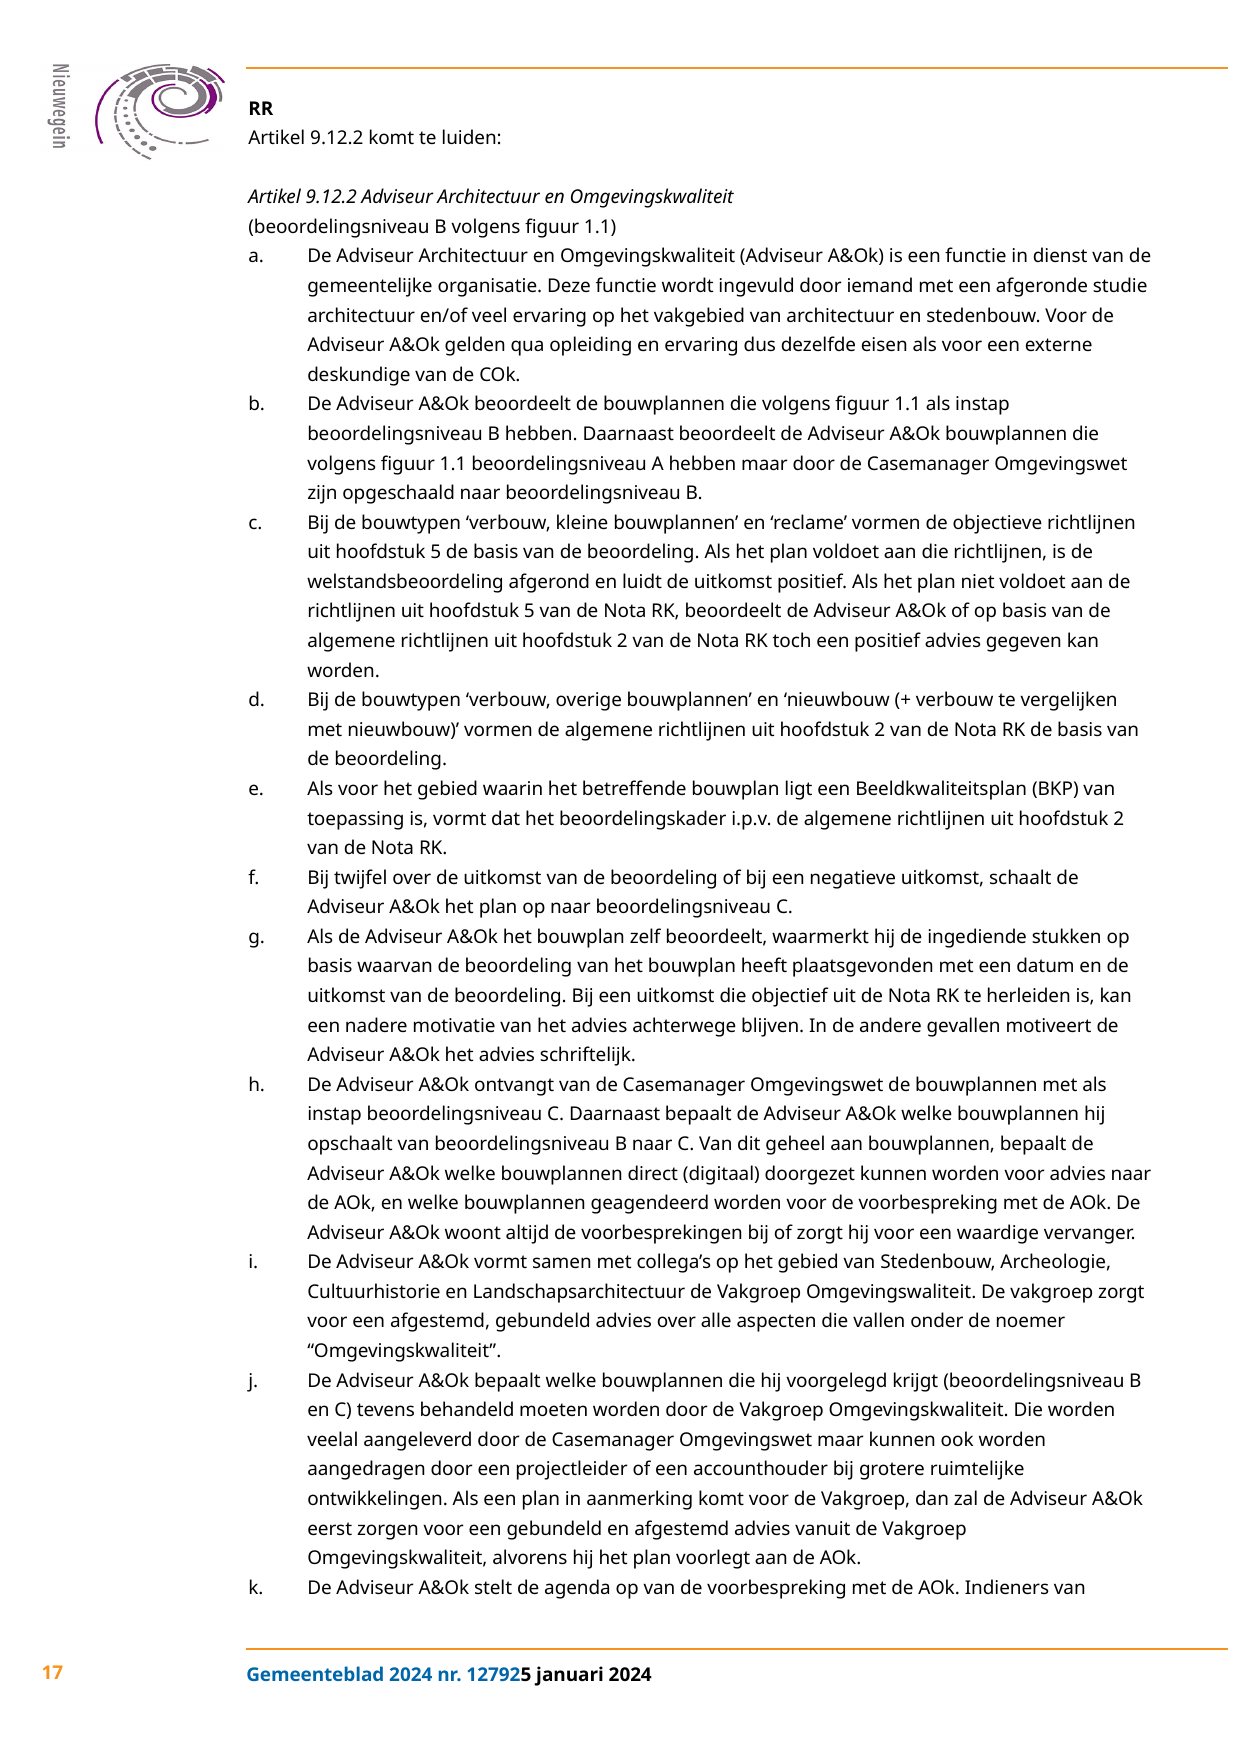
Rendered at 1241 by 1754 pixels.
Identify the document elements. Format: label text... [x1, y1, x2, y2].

list Bij twijfel over de uitkomst van de beoordeling of bij een negatieve uitkomst, schaalt de Adviseur A&Ok het plan op naar beoordelingsniveau C. [248, 864, 1152, 919]
list Als de Adviseur A&Ok het bouwplan zelf beoordeelt, waarmerkt hij de ingediende stukken op basis waarvan de beoordeling van het bouwplan heeft plaatsgevonden met een datum en de uitkomst van de beoordeling. Bij een uitkomst die objectief uit de Nota RK te herleiden is, kan een nadere motivatie van het advies achterwege blijven. In de andere gevallen motiveert de Adviseur A&Ok het advies schriftelijk. [248, 923, 1152, 1067]
list Bij de bouwtypen ‘verbouw, overige bouwplannen’ en ‘nieuwbouw (+ verbouw te vergelijken met nieuwbouw)’ vormen de algemene richtlijnen uit hoofdstuk 2 van de Nota RK de basis van de beoordeling. [248, 686, 1152, 771]
list Bij de bouwtypen ‘verbouw, kleine bouwplannen’ en ‘reclame’ vormen de objectieve richtlijnen uit hoofdstuk 5 de basis van de beoordeling. Als het plan voldoet aan die richtlijnen, is de welstandsbeoordeling afgerond en luidt de uitkomst positief. Als het plan niet voldoet aan de richtlijnen uit hoofdstuk 5 van de Nota RK, beoordeelt de Adviseur A&Ok of op basis van de algemene richtlijnen uit hoofdstuk 2 van de Nota RK toch een positief advies gegeven kan worden. [248, 509, 1152, 683]
list De Adviseur A&Ok stelt de agenda op van de voorbespreking met de AOk. Indieners van [248, 1574, 1152, 1600]
text Artikel 9.12.2 komt te luiden: [248, 124, 1152, 150]
list De Adviseur A&Ok bepaalt welke bouwplannen die hij voorgelegd krijgt (beoordelingsniveau B en C) tevens behandeld moeten worden door de Vakgroep Omgevingskwaliteit. Die worden veelal aangeleverd door de Casemanager Omgevingswet maar kunnen ook worden aangedragen door een projectleider of een accounthouder bij grotere ruimtelijke ontwikkelingen. Als een plan in aanmerking komt voor de Vakgroep, dan zal de Adviseur A&Ok eerst zorgen voor een gebundeld en afgestemd advies vanuit de Vakgroep Omgevingskwaliteit, alvorens hij het plan voorlegt aan de AOk. [248, 1367, 1152, 1570]
list De Adviseur A&Ok vormt samen met collega’s op het gebied van Stedenbouw, Archeologie, Cultuurhistorie en Landschapsarchitectuur de Vakgroep Omgevingswaliteit. De vakgroep zorgt voor een afgestemd, gebundeld advies over alle aspecten die vallen onder de noemer “Omgevingskwaliteit”. [248, 1248, 1152, 1363]
list De Adviseur Architectuur en Omgevingskwaliteit (Adviseur A&Ok) is een functie in dienst van de gemeentelijke organisatie. Deze functie wordt ingevuld door iemand met een afgeronde studie architectuur en/of veel ervaring op het vakgebied van architectuur en stedenbouw. Voor de Adviseur A&Ok gelden qua opleiding en ervaring dus dezelfde eisen als voor een externe deskundige van de COk. [248, 243, 1152, 387]
text (beoordelingsniveau B volgens figuur 1.1) [248, 213, 1152, 239]
text Artikel 9.12.2 Adviseur Architectuur en Omgevingskwaliteit [248, 183, 1152, 209]
picture [41, 47, 231, 172]
list Als voor het gebied waarin het betreffende bouwplan ligt een Beeldkwaliteitsplan (BKP) van toepassing is, vormt dat het beoordelingskader i.p.v. de algemene richtlijnen uit hoofdstuk 2 van de Nota RK. [248, 775, 1152, 860]
list De Adviseur A&Ok beoordeelt de bouwplannen die volgens figuur 1.1 als instap beoordelingsniveau B hebben. Daarnaast beoordeelt de Adviseur A&Ok bouwplannen die volgens figuur 1.1 beoordelingsniveau A hebben maar door de Casemanager Omgevingswet zijn opgeschaald naar beoordelingsniveau B. [248, 391, 1152, 505]
list De Adviseur A&Ok ontvangt van de Casemanager Omgevingswet de bouwplannen met als instap beoordelingsniveau C. Daarnaast bepaalt de Adviseur A&Ok welke bouwplannen hij opschaalt van beoordelingsniveau B naar C. Van dit geheel aan bouwplannen, bepaalt de Adviseur A&Ok welke bouwplannen direct (digitaal) doorgezet kunnen worden voor advies naar de AOk, en welke bouwplannen geagendeerd worden voor de voorbespreking met de AOk. De Adviseur A&Ok woont altijd de voorbesprekingen bij of zorgt hij voor een waardige vervanger. [248, 1071, 1152, 1245]
text RR [248, 95, 1152, 121]
